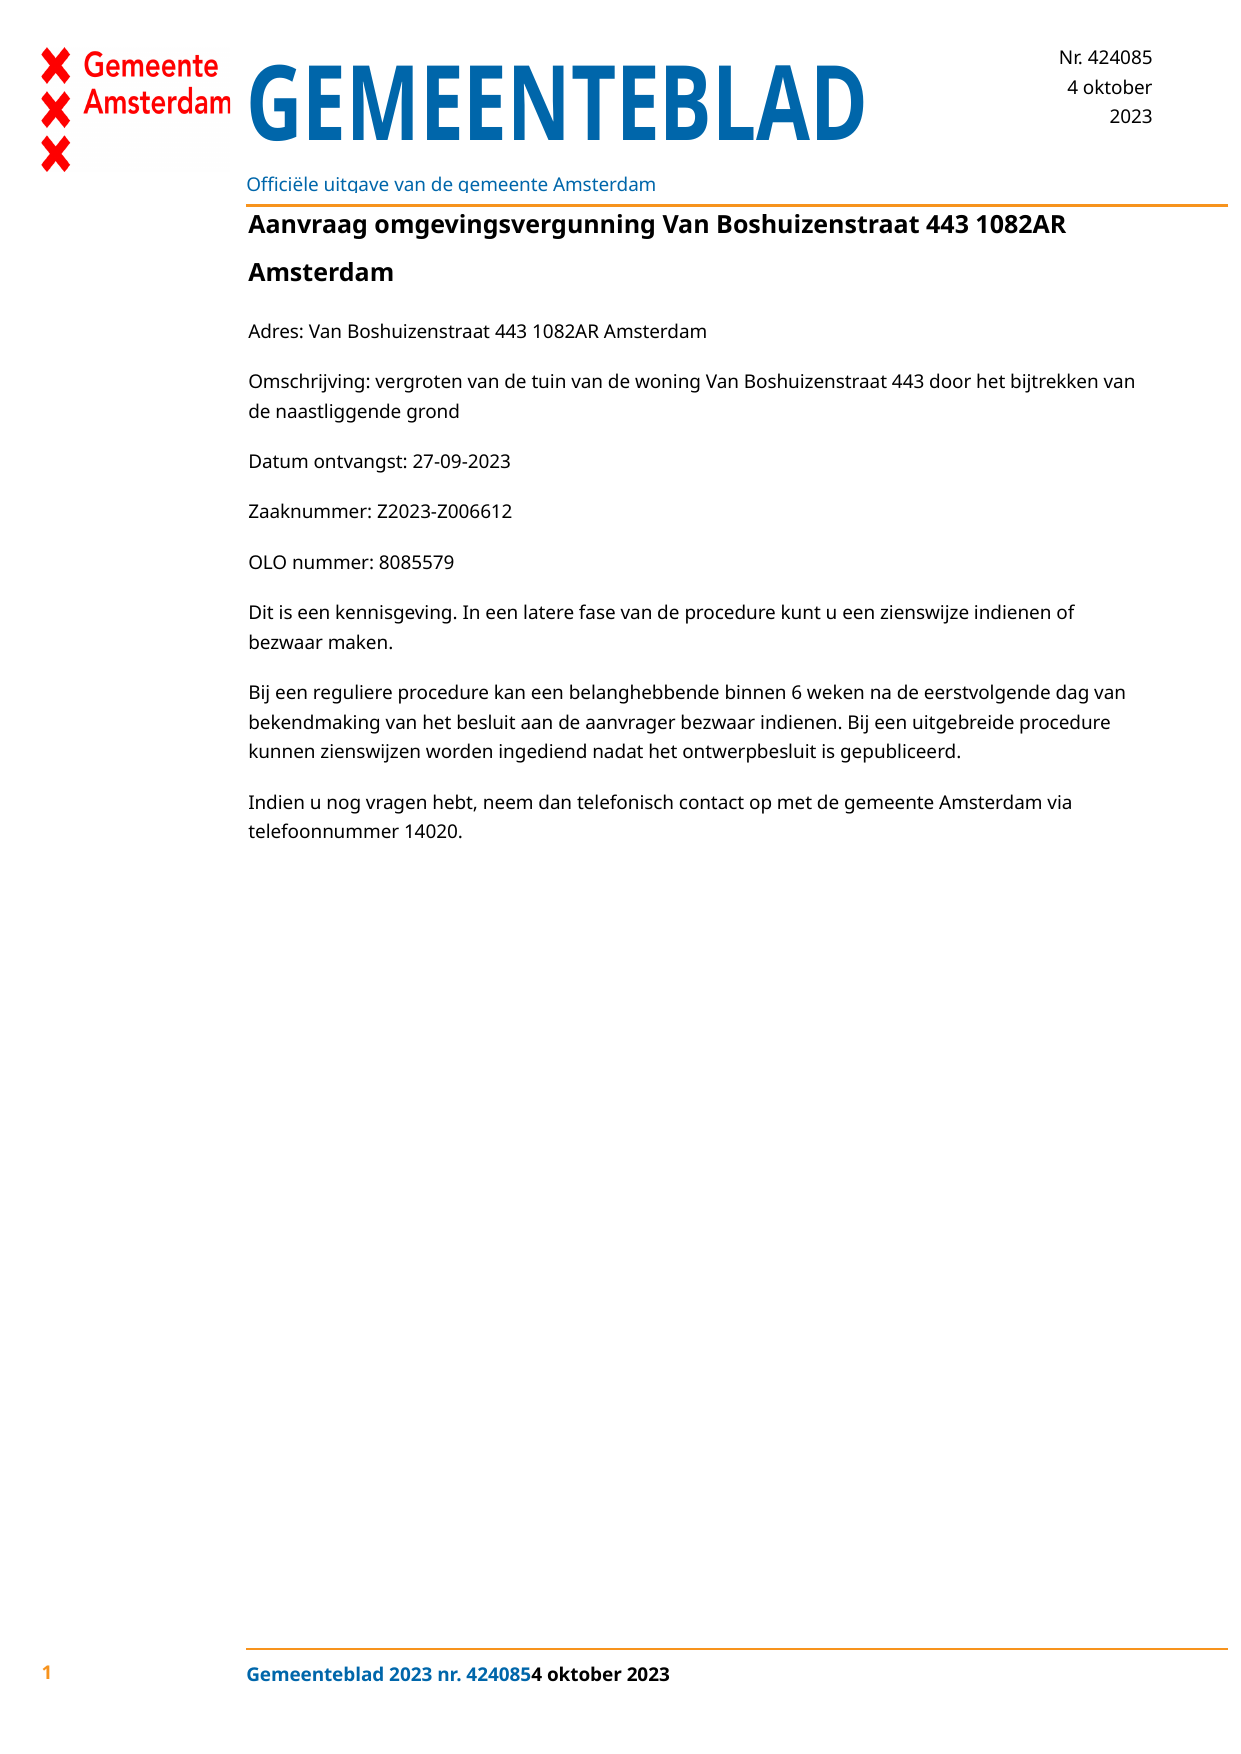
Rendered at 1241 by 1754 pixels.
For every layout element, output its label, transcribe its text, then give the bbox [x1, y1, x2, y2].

text Datum ontvangst: 27-09-2023 [248, 448, 1152, 474]
text Aanvraag omgevingsvergunning Van Boshuizenstraat 443 1082AR Amsterdam [248, 207, 1152, 288]
text Omschrijving: vergroten van de tuin van de woning Van Boshuizenstraat 443 door het bijtrekken van de naastliggende grond [248, 368, 1152, 424]
text OLO nummer: 8085579 [248, 549, 1152, 575]
text Bij een reguliere procedure kan een belanghebbende binnen 6 weken na de eerstvolgende dag van bekendmaking van het besluit aan de aanvrager bezwaar indienen. Bij een uitgebreide procedure kunnen zienswijzen worden ingediend nadat het ontwerpbesluit is gepubliceerd. [248, 679, 1152, 764]
text Indien u nog vragen hebt, neem dan telefonisch contact op met de gemeente Amsterdam via telefoonnummer 14020. [248, 789, 1152, 844]
text Dit is een kennisgeving. In een latere fase van de procedure kunt u een zienswijze indienen of bezwaar maken. [248, 599, 1152, 655]
picture [41, 47, 231, 172]
text Adres: Van Boshuizenstraat 443 1082AR Amsterdam [248, 318, 1152, 344]
text Zaaknummer: Z2023-Z006612 [248, 499, 1152, 524]
